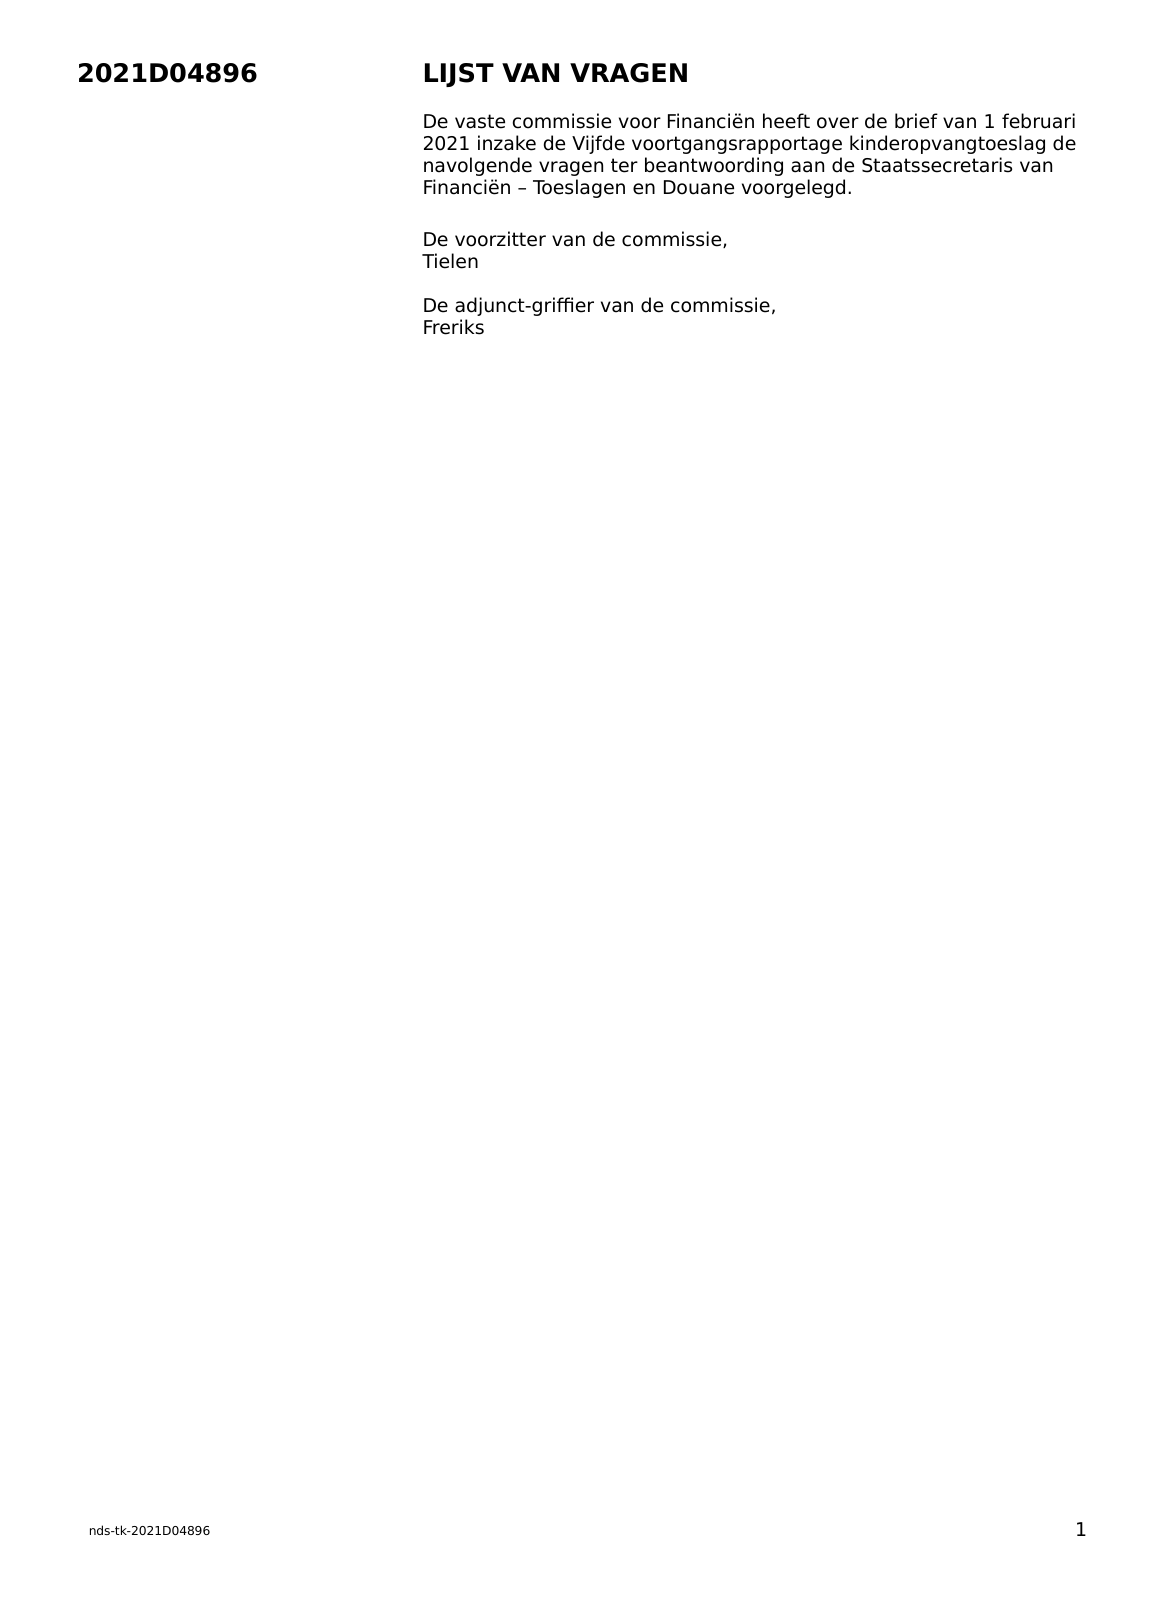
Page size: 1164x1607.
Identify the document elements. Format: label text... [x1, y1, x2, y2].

text nds-tk-2021D04896 [88, 1524, 323, 1538]
text 2021D04896 LIJST VAN VRAGEN [77, 59, 1087, 89]
text De vaste commissie voor Financiën heeft over de brief van 1 februari 2021 inzake de Vijfde voortgangsrapportage kinderopvangtoeslag de navolgende vragen ter beantwoording aan de Staatssecretaris van Financiën – Toeslagen en Douane voorgelegd. [422, 111, 1087, 199]
text De voorzitter van de commissie, Tielen [422, 229, 1087, 273]
text De adjunct-griffier van de commissie, Freriks [422, 295, 1087, 339]
